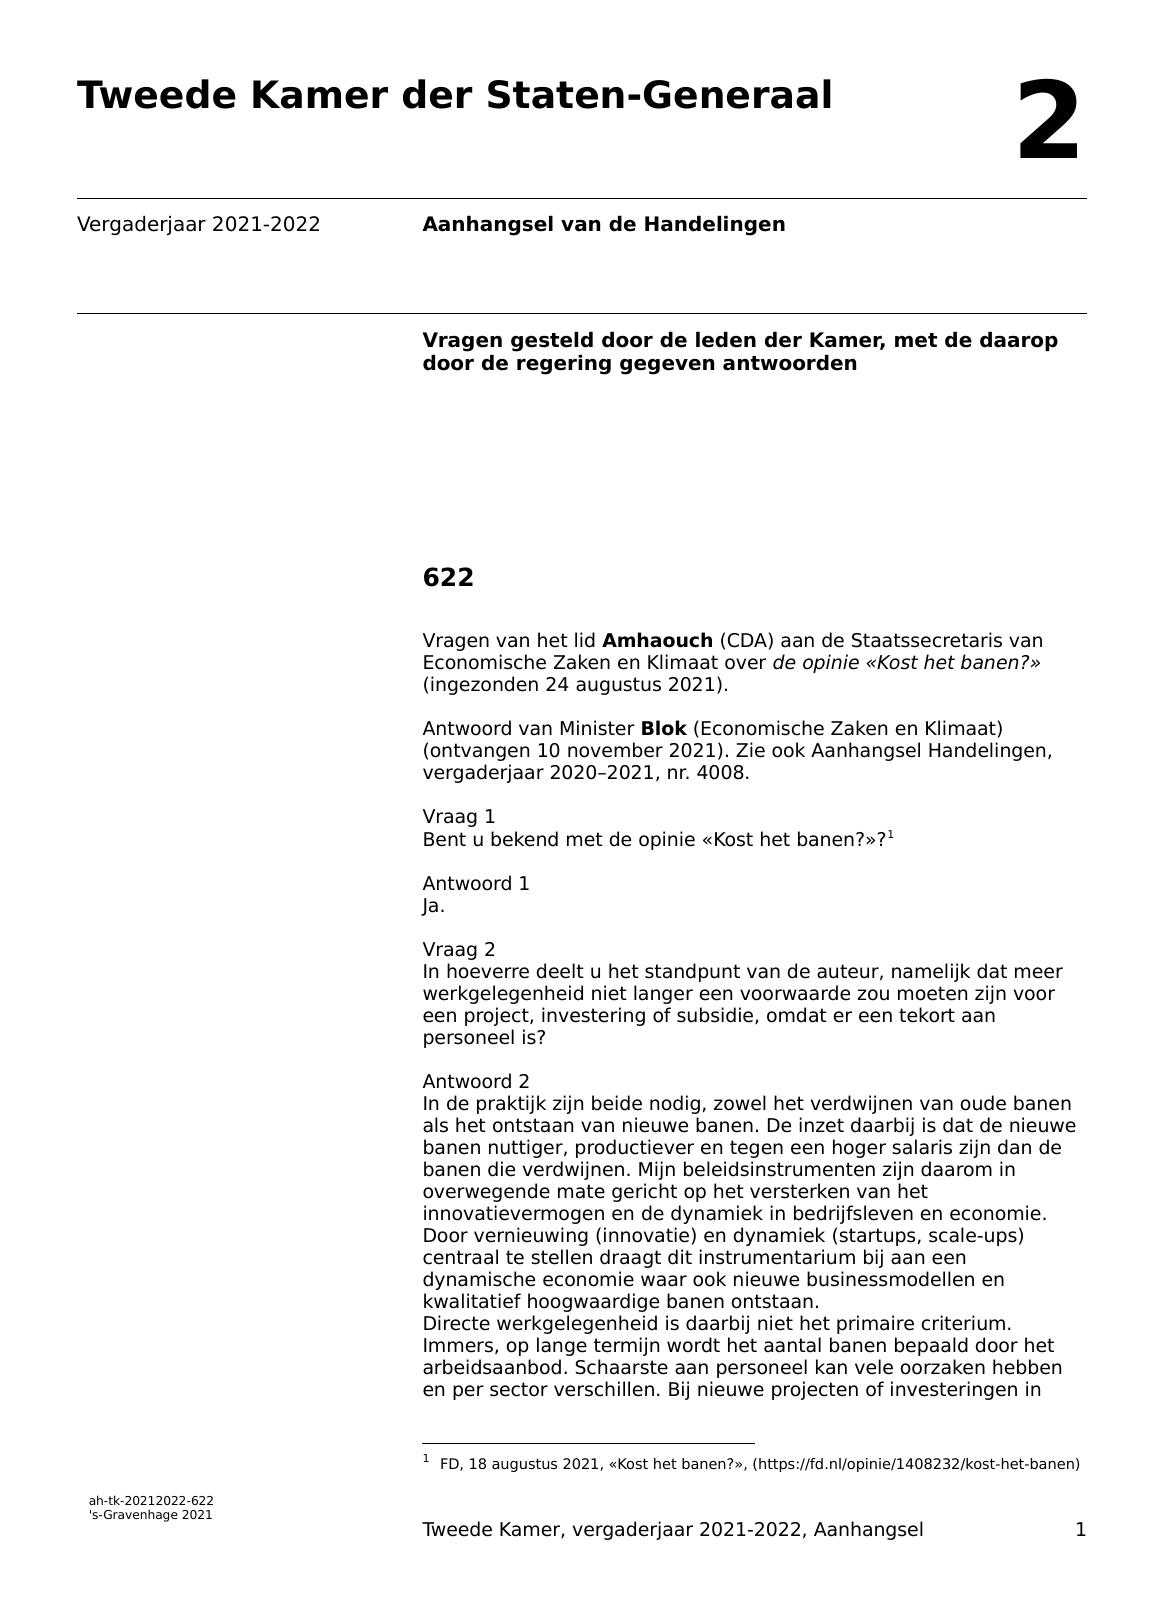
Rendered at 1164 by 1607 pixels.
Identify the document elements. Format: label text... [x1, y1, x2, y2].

text Vraag 2 [422, 939, 1087, 961]
table_cell Vragen gesteld door de leden der Kamer, met de daarop door de regering gegeven antwoorden [422, 314, 1087, 375]
text Directe werkgelegenheid is daarbij niet het primaire criterium. Immers, op lange termijn wordt het aantal banen bepaald door het arbeidsaanbod. Schaarste aan personeel kan vele oorzaken hebben en per sector verschillen. Bij nieuwe projecten of investeringen in [422, 1313, 1087, 1401]
text 622 [422, 563, 1087, 592]
text In de praktijk zijn beide nodig, zowel het verdwijnen van oude banen als het ontstaan van nieuwe banen. De inzet daarbij is dat de nieuwe banen nuttiger, productiever en tegen een hoger salaris zijn dan de banen die verdwijnen. Mijn beleidsinstrumenten zijn daarom in overwegende mate gericht op het versterken van het innovatievermogen en de dynamiek in bedrijfsleven en economie. Door vernieuwing (innovatie) en dynamiek (startups, scale-ups) centraal te stellen draagt dit instrumentarium bij aan een dynamische economie waar ook nieuwe businessmodellen en kwalitatief hoogwaardige banen ontstaan. [422, 1093, 1087, 1313]
table_header Tweede Kamer der Staten-Generaal [77, 59, 886, 198]
table_header 2 [886, 59, 1087, 198]
text Vraag 1 [422, 806, 1087, 828]
text FD, 18 augustus 2021, «Kost het banen?», (https://fd.nl/opinie/1408232/kost-het-banen) [422, 1452, 1087, 1474]
text Antwoord 2 [422, 1071, 1087, 1093]
text 's-Gravenhage 2021 [88, 1508, 323, 1522]
text Bent u bekend met de opinie «Kost het banen?»? [422, 828, 1087, 850]
table_cell Aanhangsel van de Handelingen [422, 199, 1087, 313]
text Antwoord 1 [422, 873, 1087, 894]
text Vragen van het lid Amhaouch (CDA) aan de Staatssecretaris van Economische Zaken en Klimaat over de opinie «Kost het banen?» (ingezonden 24 augustus 2021). [422, 630, 1087, 696]
text Antwoord van Minister Blok (Economische Zaken en Klimaat) (ontvangen 10 november 2021). Zie ook Aanhangsel Handelingen, vergaderjaar 2020–2021, nr. 4008. [422, 718, 1087, 784]
text In hoeverre deelt u het standpunt van de auteur, namelijk dat meer werkgelegenheid niet langer een voorwaarde zou moeten zijn voor een project, investering of subsidie, omdat er een tekort aan personeel is? [422, 961, 1087, 1049]
text ah-tk-20212022-622 [88, 1494, 323, 1508]
table_cell [77, 314, 422, 375]
text Ja. [422, 894, 1087, 917]
table_cell Vergaderjaar 2021-2022 [77, 199, 422, 313]
